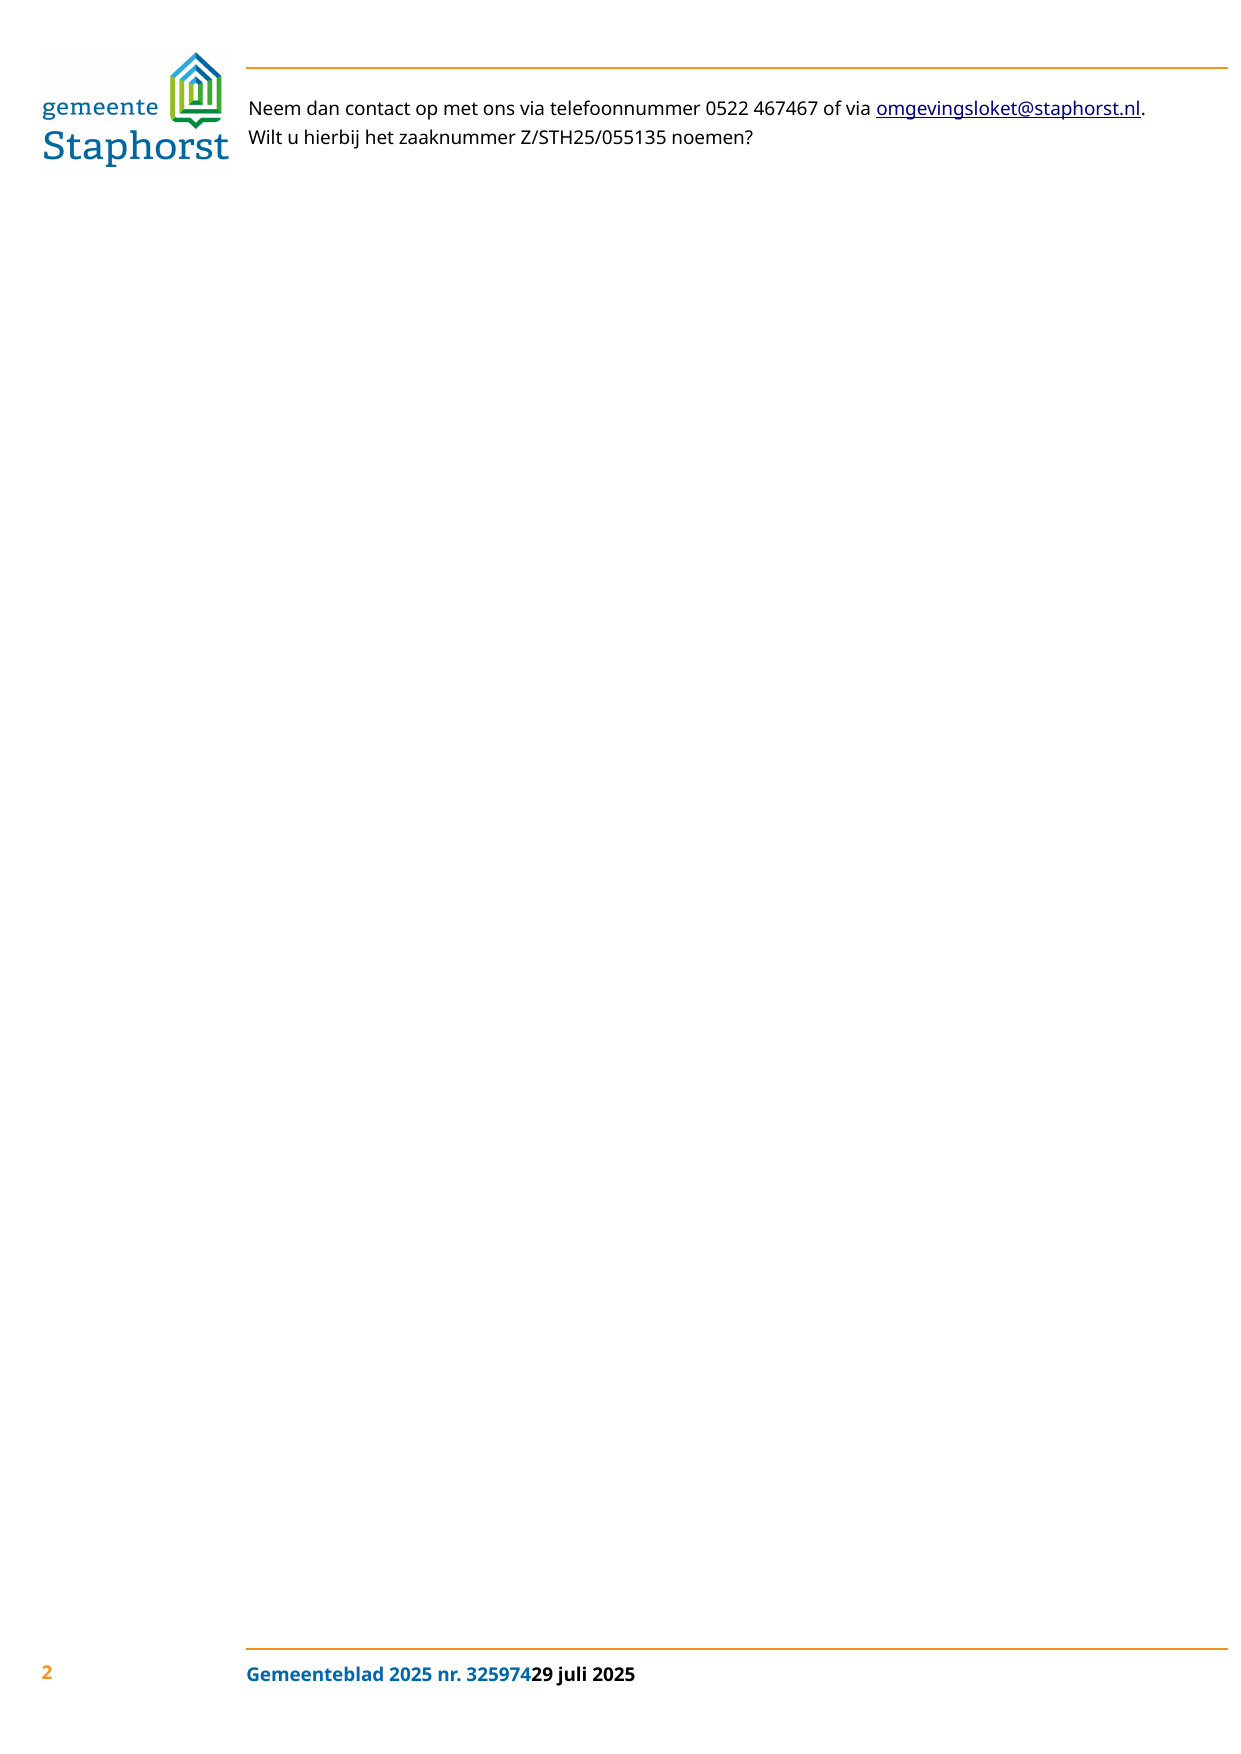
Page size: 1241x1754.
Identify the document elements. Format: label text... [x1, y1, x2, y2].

picture [41, 47, 231, 172]
text Neem dan contact op met ons via telefoonnummer 0522 467467 of via omgevingsloket@staphorst.nl. Wilt u hierbij het zaaknummer Z/STH25/055135 noemen? [248, 95, 1152, 150]
